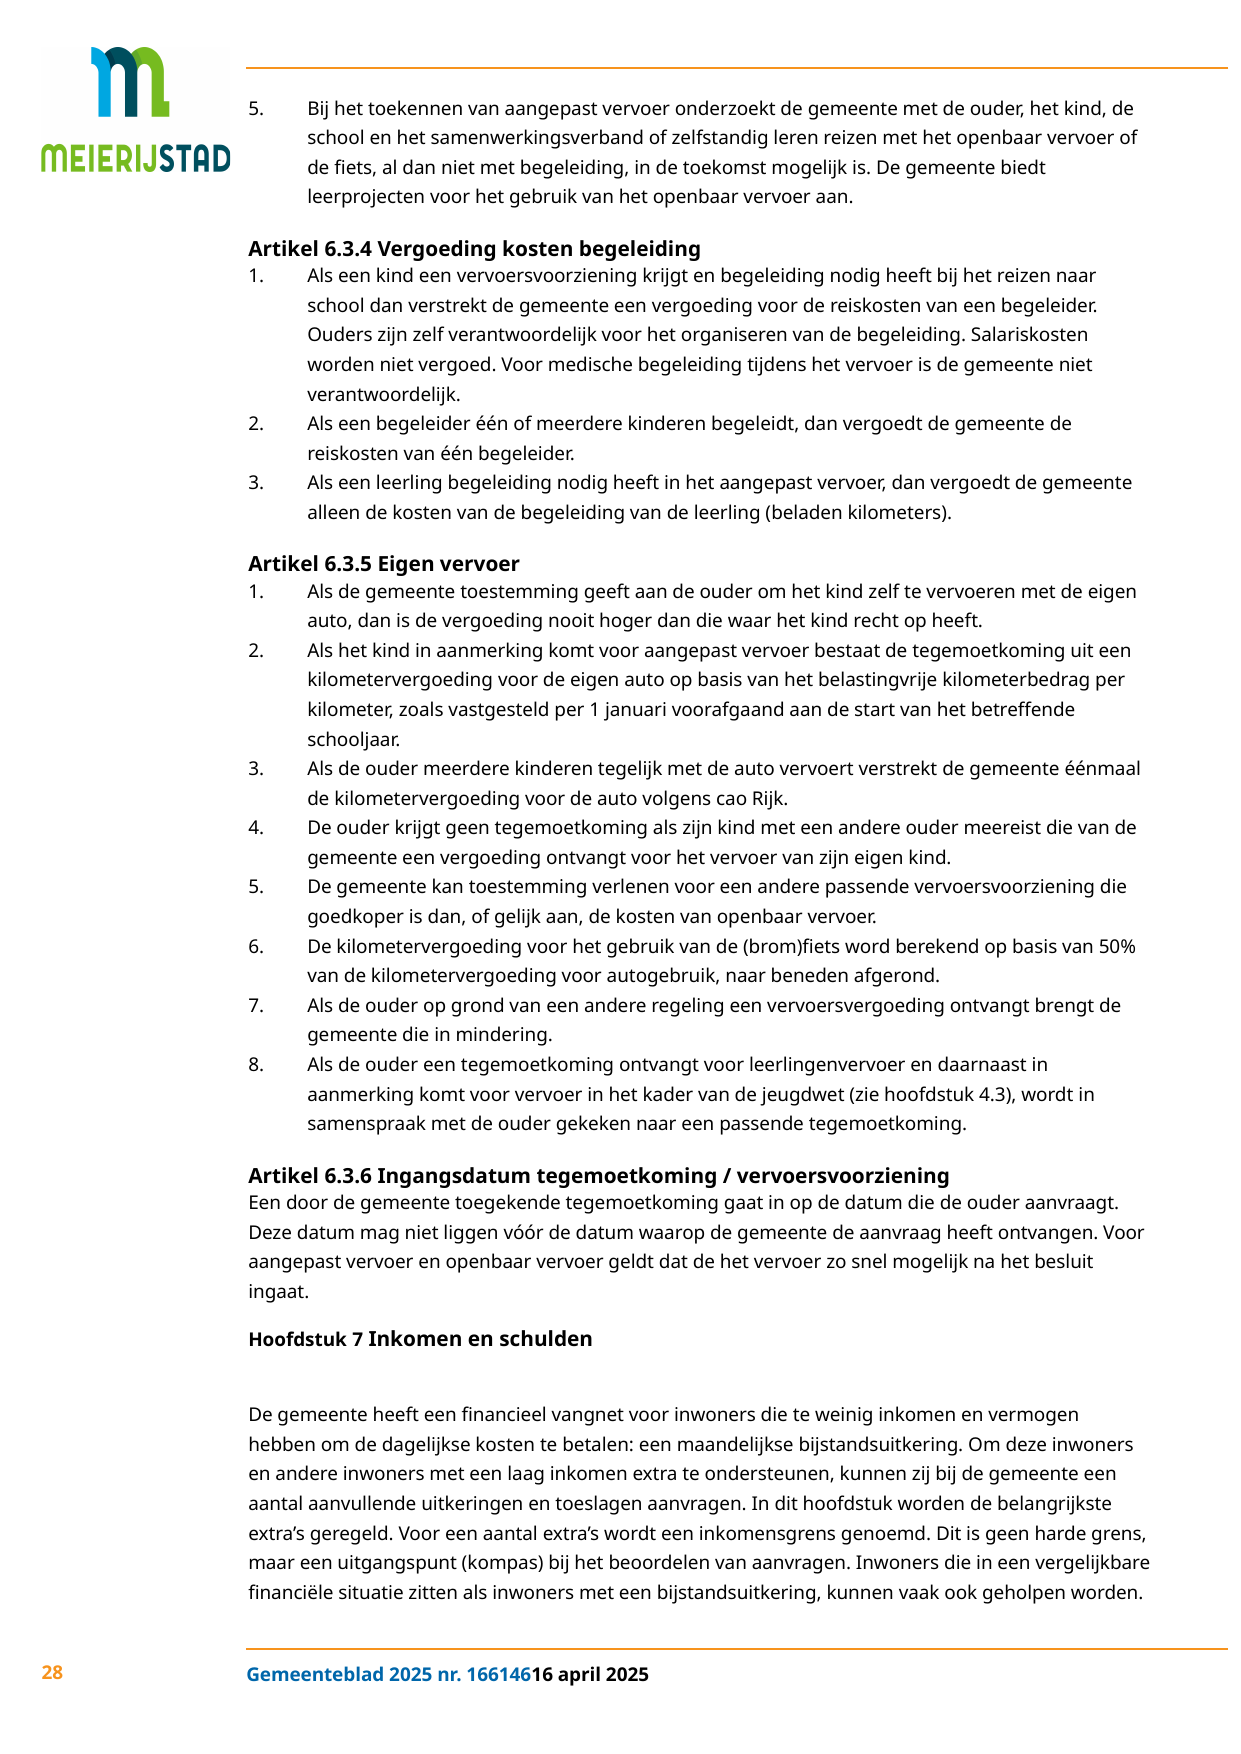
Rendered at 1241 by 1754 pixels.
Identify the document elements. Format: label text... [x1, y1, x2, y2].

list Als een begeleider één of meerdere kinderen begeleidt, dan vergoedt de gemeente de reiskosten van één begeleider. [248, 410, 1152, 466]
list Als een leerling begeleiding nodig heeft in het aangepast vervoer, dan vergoedt de gemeente alleen de kosten van de begeleiding van de leerling (beladen kilometers). [248, 469, 1152, 525]
text Artikel 6.3.6 Ingangsdatum tegemoetkoming / vervoersvoorziening [248, 1161, 1152, 1189]
list De kilometervergoeding voor het gebruik van de (brom)fiets word berekend op basis van 50% van de kilometervergoeding voor autogebruik, naar beneden afgerond. [248, 933, 1152, 988]
picture [41, 47, 231, 172]
list Als de ouder een tegemoetkoming ontvangt voor leerlingenvervoer en daarnaast in aanmerking komt voor vervoer in het kader van de jeugdwet (zie hoofdstuk 4.3), wordt in samenspraak met de ouder gekeken naar een passende tegemoetkoming. [248, 1051, 1152, 1136]
text De gemeente heeft een financieel vangnet voor inwoners die te weinig inkomen en vermogen hebben om de dagelijkse kosten te betalen: een maandelijkse bijstandsuitkering. Om deze inwoners en andere inwoners met een laag inkomen extra te ondersteunen, kunnen zij bij de gemeente een aantal aanvullende uitkeringen en toeslagen aanvragen. In dit hoofdstuk worden de belangrijkste extra’s geregeld. Voor een aantal extra’s wordt een inkomensgrens genoemd. Dit is geen harde grens, maar een uitgangspunt (kompas) bij het beoordelen van aanvragen. Inwoners die in een vergelijkbare financiële situatie zitten als inwoners met een bijstandsuitkering, kunnen vaak ook geholpen worden. [248, 1401, 1152, 1604]
text Hoofdstuk 7 Inkomen en schulden [248, 1324, 1152, 1352]
list Als het kind in aanmerking komt voor aangepast vervoer bestaat de tegemoetkoming uit een kilometervergoeding voor de eigen auto op basis van het belastingvrije kilometerbedrag per kilometer, zoals vastgesteld per 1 januari voorafgaand aan de start van het betreffende schooljaar. [248, 637, 1152, 752]
list De gemeente kan toestemming verlenen voor een andere passende vervoersvoorziening die goedkoper is dan, of gelijk aan, de kosten van openbaar vervoer. [248, 874, 1152, 929]
text Een door de gemeente toegekende tegemoetkoming gaat in op de datum die de ouder aanvraagt. Deze datum mag niet liggen vóór de datum waarop de gemeente de aanvraag heeft ontvangen. Voor aangepast vervoer en openbaar vervoer geldt dat de het vervoer zo snel mogelijk na het besluit ingaat. [248, 1189, 1152, 1304]
list De ouder krijgt geen tegemoetkoming als zijn kind met een andere ouder meereist die van de gemeente een vergoeding ontvangt voor het vervoer van zijn eigen kind. [248, 814, 1152, 870]
text Artikel 6.3.4 Vergoeding kosten begeleiding [248, 234, 1152, 262]
list Als de gemeente toestemming geeft aan de ouder om het kind zelf te vervoeren met de eigen auto, dan is de vergoeding nooit hoger dan die waar het kind recht op heeft. [248, 578, 1152, 633]
list Als de ouder op grond van een andere regeling een vervoersvergoeding ontvangt brengt de gemeente die in mindering. [248, 992, 1152, 1047]
list Als een kind een vervoersvoorziening krijgt en begeleiding nodig heeft bij het reizen naar school dan verstrekt de gemeente een vergoeding voor de reiskosten van een begeleider. Ouders zijn zelf verantwoordelijk voor het organiseren van de begeleiding. Salariskosten worden niet vergoed. Voor medische begeleiding tijdens het vervoer is de gemeente niet verantwoordelijk. [248, 262, 1152, 406]
text Artikel 6.3.5 Eigen vervoer [248, 549, 1152, 578]
list Als de ouder meerdere kinderen tegelijk met de auto vervoert verstrekt de gemeente éénmaal de kilometervergoeding voor de auto volgens cao Rijk. [248, 755, 1152, 811]
list Bij het toekennen van aangepast vervoer onderzoekt de gemeente met de ouder, het kind, de school en het samenwerkingsverband of zelfstandig leren reizen met het openbaar vervoer of de fiets, al dan niet met begeleiding, in de toekomst mogelijk is. De gemeente biedt leerprojecten voor het gebruik van het openbaar vervoer aan. [248, 95, 1152, 209]
